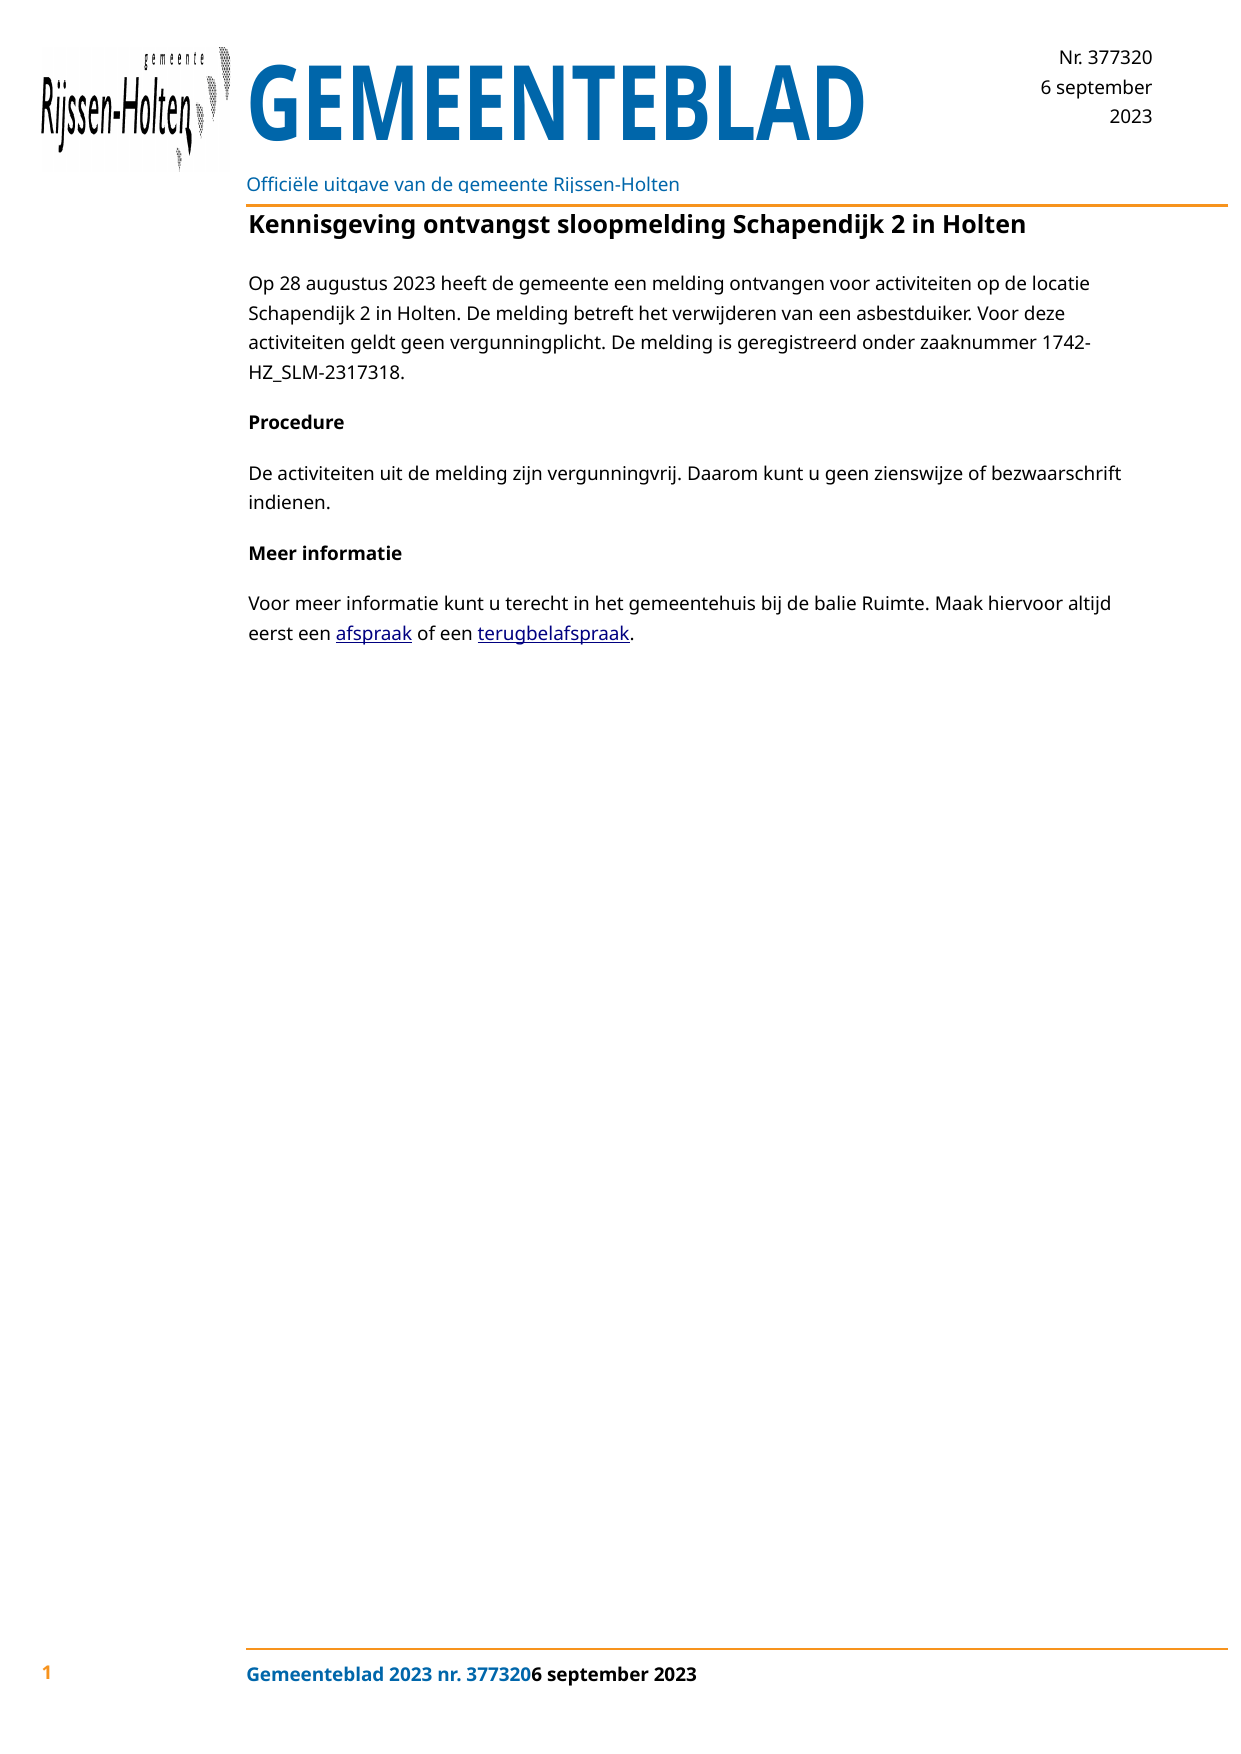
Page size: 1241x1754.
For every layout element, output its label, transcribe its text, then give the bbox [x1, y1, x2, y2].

picture [41, 47, 231, 172]
text Op 28 augustus 2023 heeft de gemeente een melding ontvangen voor activiteiten op de locatie Schapendijk 2 in Holten. De melding betreft het verwijderen van een asbestduiker. Voor deze activiteiten geldt geen vergunningplicht. De melding is geregistreerd onder zaaknummer 1742-HZ_SLM-2317318. [248, 270, 1152, 385]
text Kennisgeving ontvangst sloopmelding Schapendijk 2 in Holten [248, 207, 1152, 241]
text Meer informatie [248, 540, 1152, 566]
text Voor meer informatie kunt u terecht in het gemeentehuis bij de balie Ruimte. Maak hiervoor altijd eerst een afspraak of een terugbelafspraak. [248, 590, 1152, 646]
text De activiteiten uit de melding zijn vergunningvrij. Daarom kunt u geen zienswijze of bezwaarschrift indienen. [248, 460, 1152, 515]
text Procedure [248, 409, 1152, 435]
